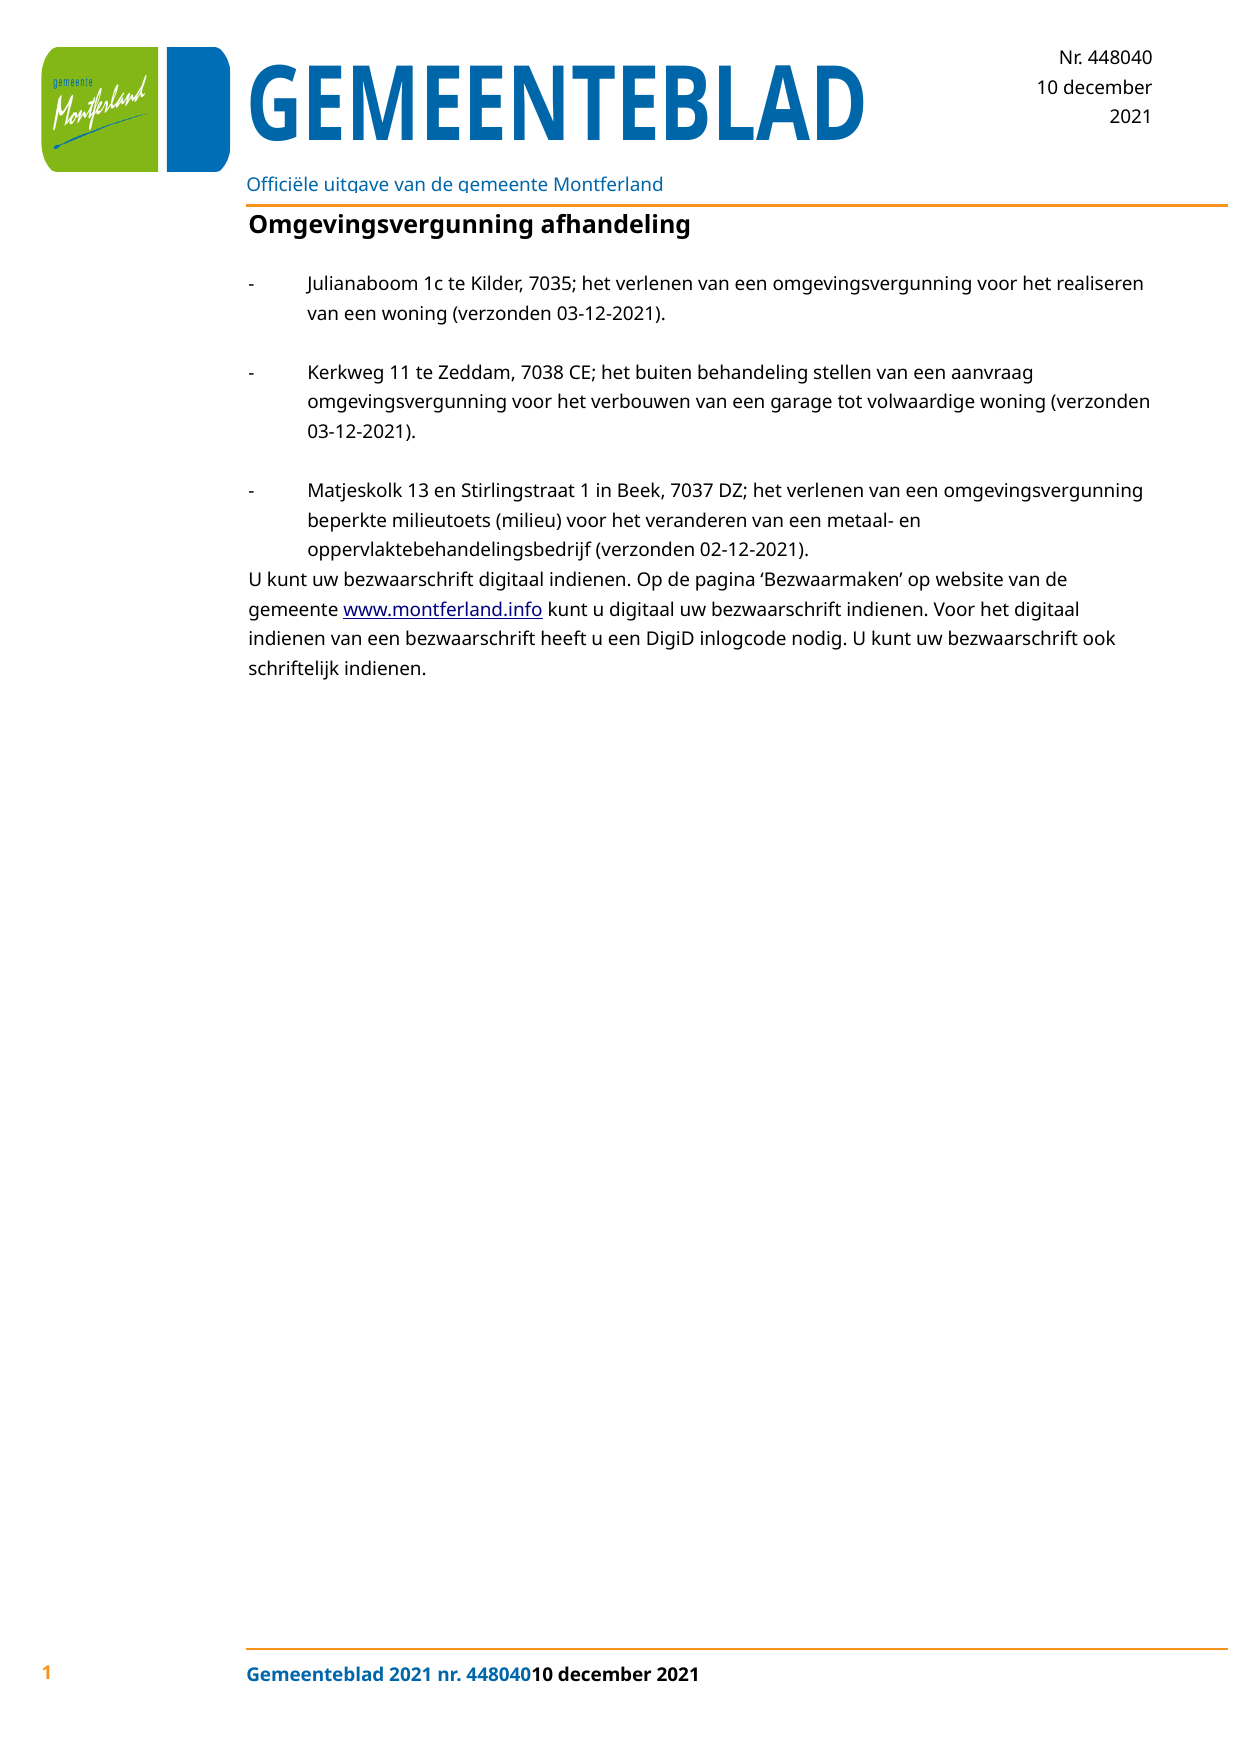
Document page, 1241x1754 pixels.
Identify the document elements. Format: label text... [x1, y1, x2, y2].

list Julianaboom 1c te Kilder, 7035; het verlenen van een omgevingsvergunning voor het realiseren van een woning (verzonden 03-12-2021). [248, 270, 1152, 326]
list Kerkweg 11 te Zeddam, 7038 CE; het buiten behandeling stellen van een aanvraag omgevingsvergunning voor het verbouwen van een garage tot volwaardige woning (verzonden 03-12-2021). [248, 359, 1152, 444]
text U kunt uw bezwaarschrift digitaal indienen. Op de pagina ‘Bezwaarmaken’ op website van de gemeente www.montferland.info kunt u digitaal uw bezwaarschrift indienen. Voor het digitaal indienen van een bezwaarschrift heeft u een DigiD inlogcode nodig. U kunt uw bezwaarschrift ook schriftelijk indienen. [248, 566, 1152, 681]
list Matjeskolk 13 en Stirlingstraat 1 in Beek, 7037 DZ; het verlenen van een omgevingsvergunning beperkte milieutoets (milieu) voor het veranderen van een metaal- en oppervlaktebehandelingsbedrijf (verzonden 02-12-2021). [248, 477, 1152, 562]
text Omgevingsvergunning afhandeling [248, 207, 1152, 241]
picture [41, 47, 231, 172]
